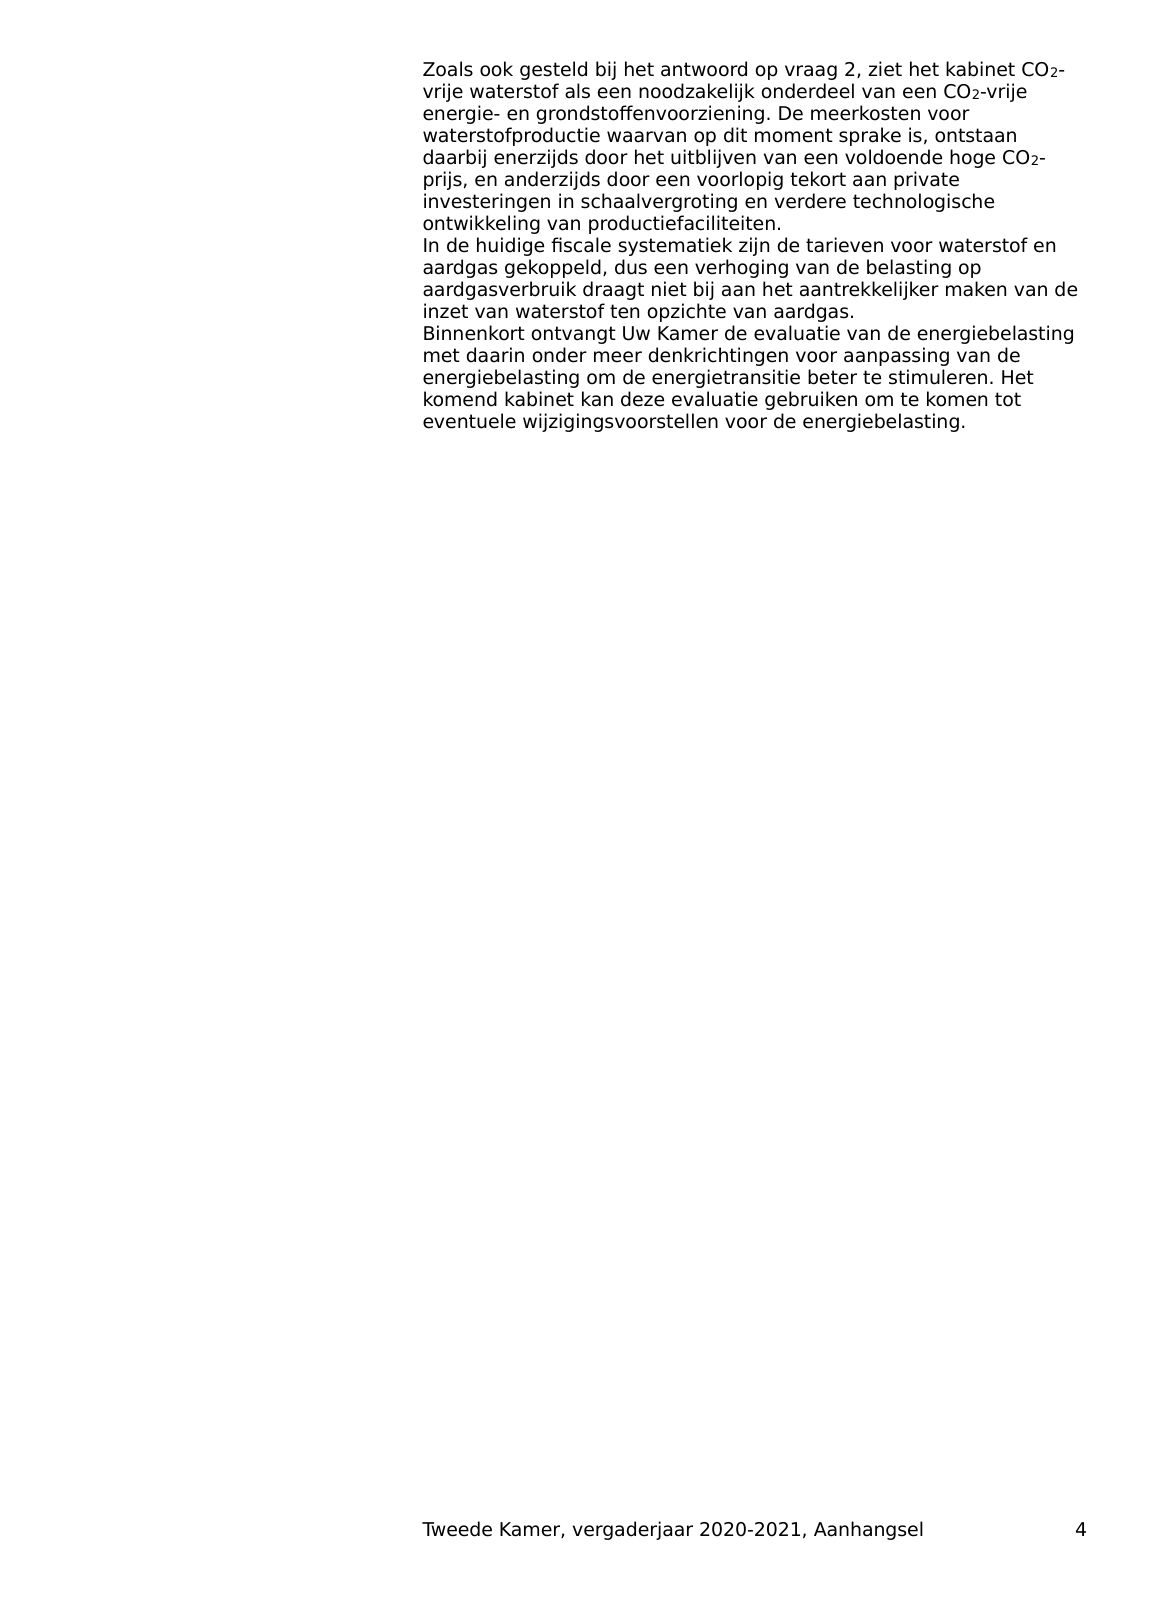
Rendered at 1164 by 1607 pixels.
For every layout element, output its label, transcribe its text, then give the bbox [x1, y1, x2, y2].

text Binnenkort ontvangt Uw Kamer de evaluatie van de energiebelasting met daarin onder meer denkrichtingen voor aanpassing van de energiebelasting om de energietransitie beter te stimuleren. Het komend kabinet kan deze evaluatie gebruiken om te komen tot eventuele wijzigingsvoorstellen voor de energiebelasting. [422, 323, 1087, 433]
text In de huidige fiscale systematiek zijn de tarieven voor waterstof en aardgas gekoppeld, dus een verhoging van de belasting op aardgasverbruik draagt niet bij aan het aantrekkelijker maken van de inzet van waterstof ten opzichte van aardgas. [422, 235, 1087, 323]
text Zoals ook gesteld bij het antwoord op vraag 2, ziet het kabinet CO2-vrije waterstof als een noodzakelijk onderdeel van een CO2-vrije energie- en grondstoffenvoorziening. De meerkosten voor waterstofproductie waarvan op dit moment sprake is, ontstaan daarbij enerzijds door het uitblijven van een voldoende hoge CO2-prijs, en anderzijds door een voorlopig tekort aan private investeringen in schaalvergroting en verdere technologische ontwikkeling van productiefaciliteiten. [422, 59, 1087, 235]
